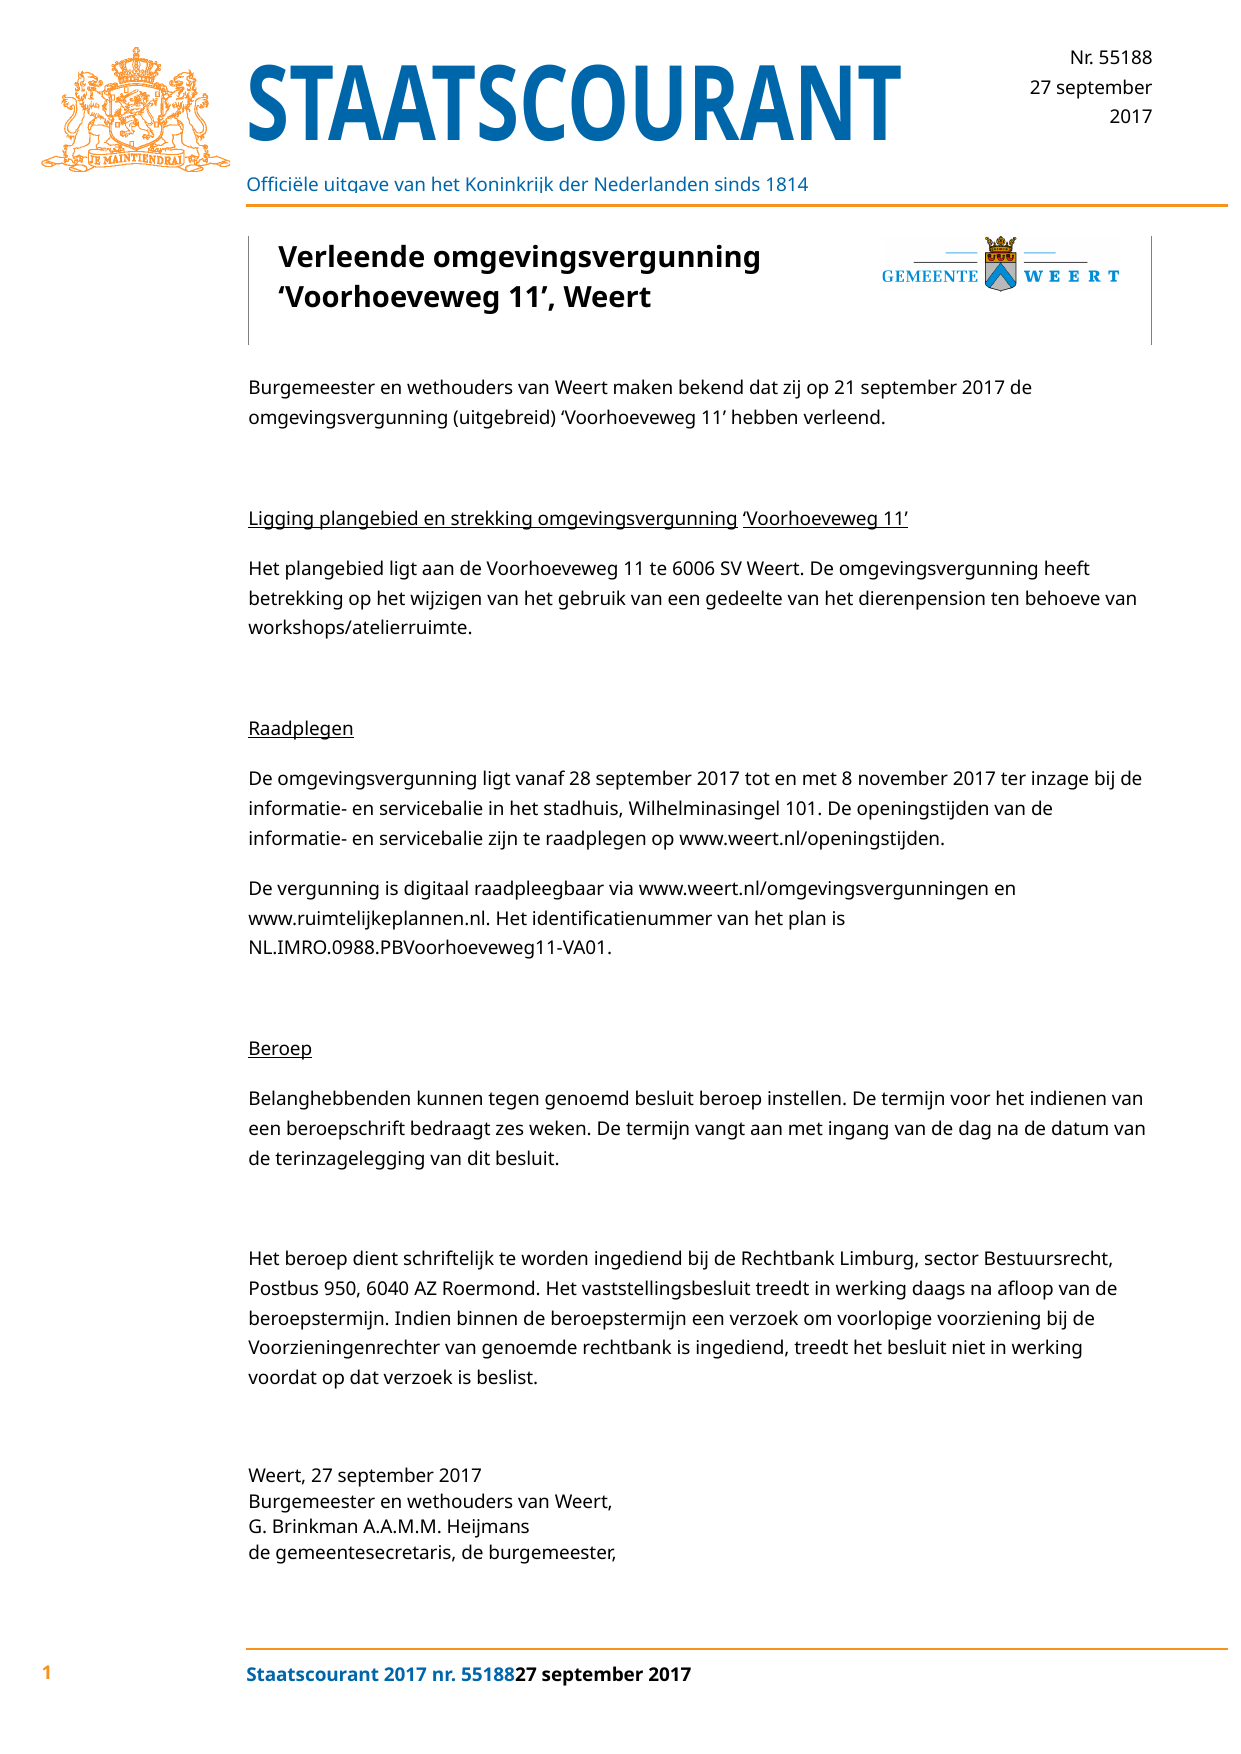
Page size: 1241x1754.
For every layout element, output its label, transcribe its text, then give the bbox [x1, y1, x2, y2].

picture [41, 47, 231, 172]
picture [882, 236, 1119, 292]
text Burgemeester en wethouders van Weert, [248, 1488, 1152, 1513]
text Het beroep dient schriftelijk te worden ingediend bij de Rechtbank Limburg, sector Bestuursrecht, Post­bus 950, 6040 AZ Roermond. Het vaststellingsbesluit treedt in werking daags na afloop van de beroepstermijn. Indien binnen de beroepstermijn een verzoek om voorlopige voorziening bij de Voorzieningenrechter van genoemde rechtbank is ingediend, treedt het besluit niet in werking voordat op dat verzoek is beslist. [248, 1246, 1152, 1389]
text Het plangebied ligt aan de Voorhoeveweg 11 te 6006 SV Weert. De omgevingsvergunning heeft betrekking op het wijzigen van het gebruik van een gedeelte van het dierenpension ten behoeve van workshops/atelierruimte. [248, 555, 1152, 640]
text De vergunning is digitaal raadpleegbaar via www.weert.nl/omgevingsvergunningen en www.ruimtelijkeplannen.nl. Het identificatienummer van het plan is NL.IMRO.0988.PBVoorhoeveweg11-VA01. [248, 875, 1152, 960]
text de gemeentesecretaris, de burgemeester, [248, 1539, 1152, 1565]
text G. Brinkman A.A.M.M. Heijmans [248, 1513, 1152, 1539]
table_header [850, 236, 1151, 345]
text Burgemeester en wethouders van Weert maken bekend dat zij op 21 september 2017 de omgevingsvergunning (uitgebreid) ‘Voorhoeveweg 11’ hebben verleend. [248, 374, 1152, 429]
text Ligging plangebied en strekking omgevingsvergunning ‘Voorhoeveweg 11’ [248, 505, 1152, 530]
table_header Verleende omgevingsvergunning ‘Voorhoeveweg 11’, Weert [249, 236, 850, 345]
text Raadplegen [248, 715, 1152, 741]
text Weert, 27 september 2017 [248, 1462, 1152, 1488]
text De omgevingsvergunning ligt vanaf 28 september 2017 tot en met 8 november 2017 ter inzage bij de informatie- en servicebalie in het stadhuis, Wilhelminasingel 101. De openingstijden van de informatie- en servicebalie zijn te raadplegen op www.weert.nl/openingstijden. [248, 766, 1152, 850]
text Belanghebbenden kunnen tegen genoemd besluit beroep instellen. De termijn voor het indienen van een beroepschrift bedraagt zes weken. De termijn vangt aan met ingang van de dag na de datum van de terinzagelegging van dit besluit. [248, 1086, 1152, 1170]
text Beroep [248, 1035, 1152, 1061]
